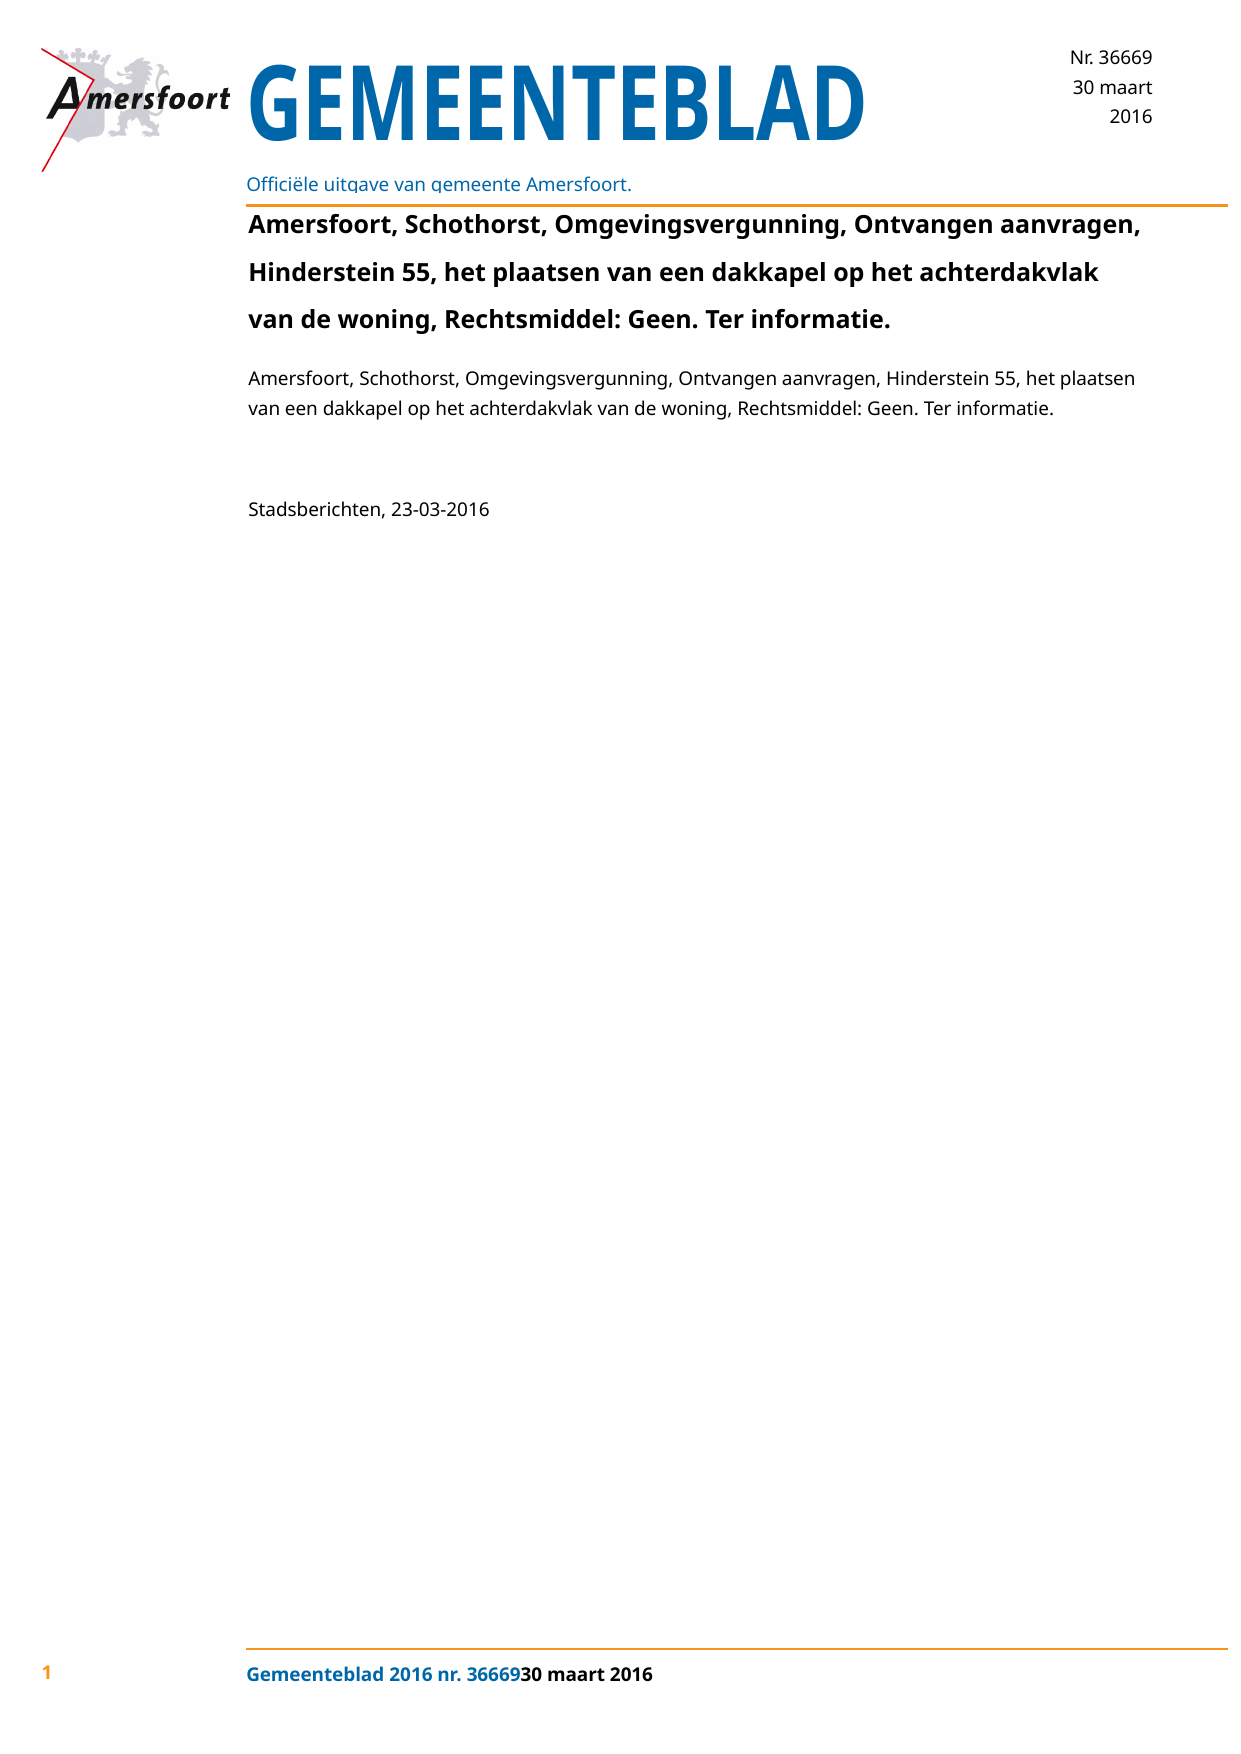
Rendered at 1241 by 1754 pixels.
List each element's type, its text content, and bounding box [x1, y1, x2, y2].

text Amersfoort, Schothorst, Omgevingsvergunning, Ontvangen aanvragen, Hinderstein 55, het plaatsen van een dakkapel op het achterdakvlak van de woning, Rechtsmiddel: Geen. Ter informatie. [248, 366, 1152, 421]
text Stadsberichten, 23-03-2016 [248, 496, 1152, 522]
text Amersfoort, Schothorst, Omgevingsvergunning, Ontvangen aanvragen, Hinderstein 55, het plaatsen van een dakkapel op het achterdakvlak van de woning, Rechtsmiddel: Geen. Ter informatie. [248, 207, 1152, 336]
picture [41, 47, 231, 172]
